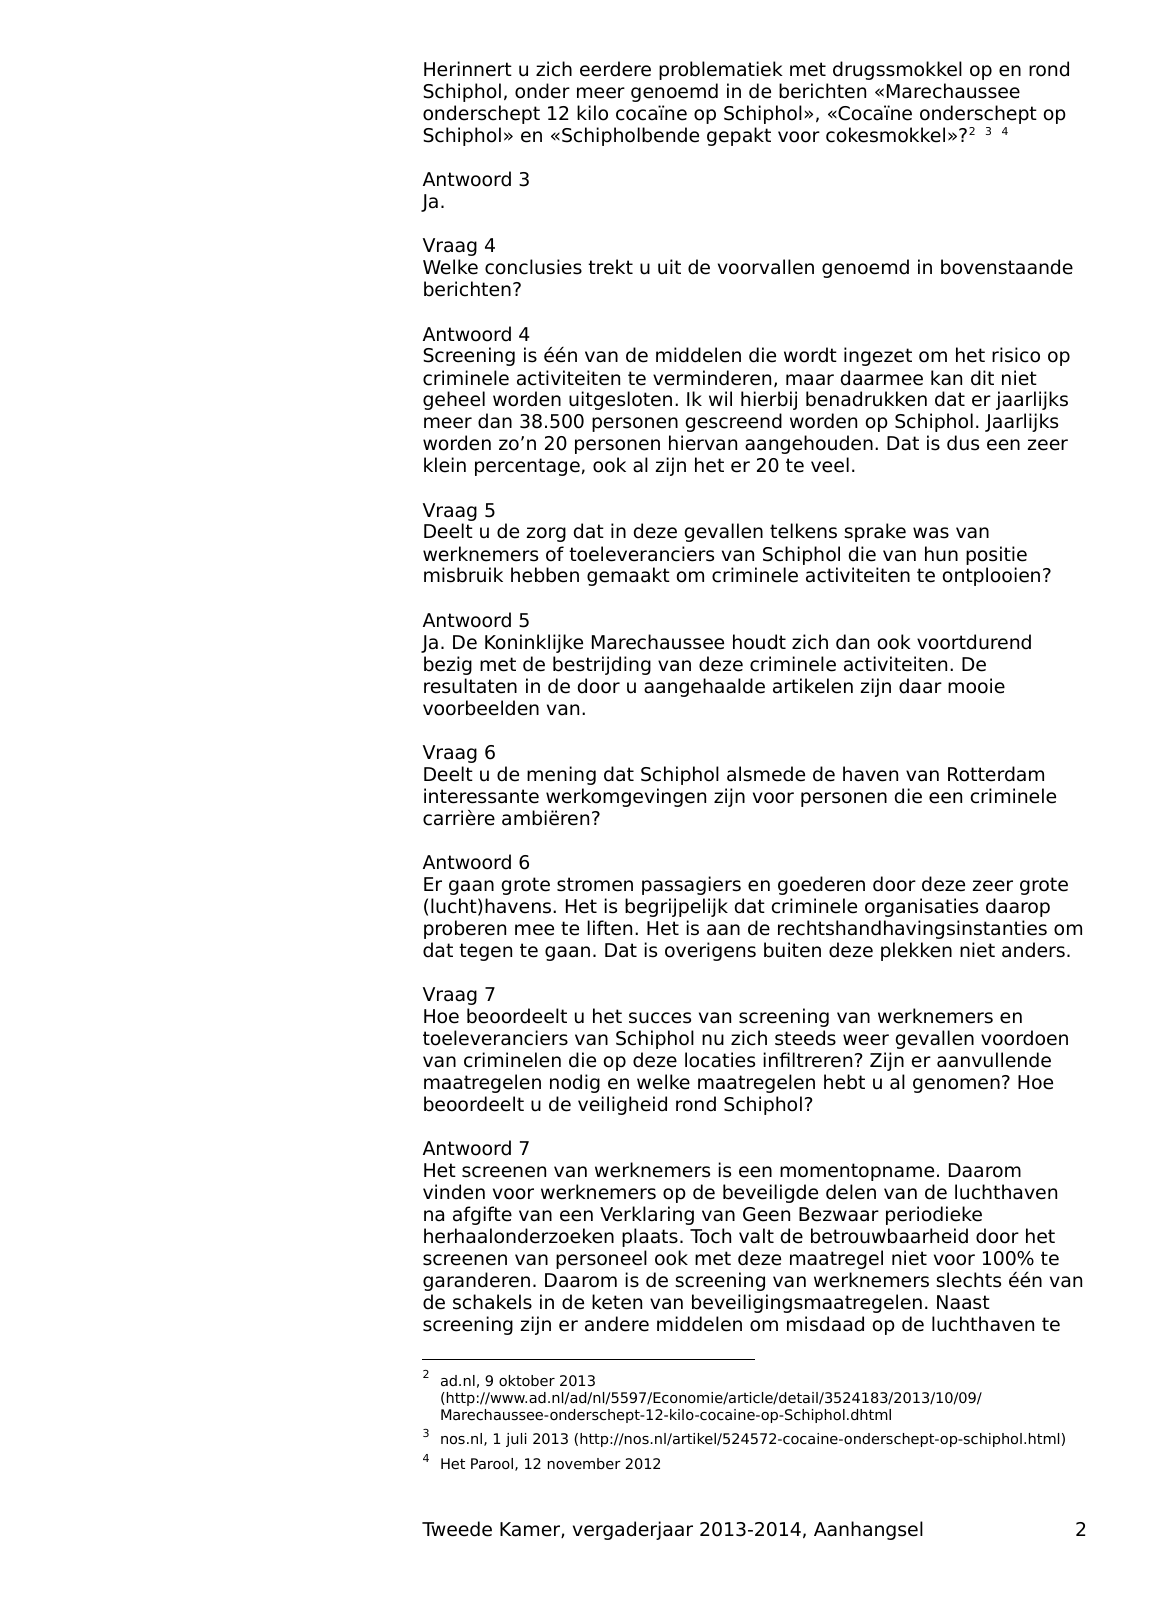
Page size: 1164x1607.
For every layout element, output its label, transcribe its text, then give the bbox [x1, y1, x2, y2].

text Het Parool, 12 november 2012 [422, 1452, 1087, 1474]
text Vraag 7 [422, 984, 1087, 1006]
text Herinnert u zich eerdere problematiek met drugssmokkel op en rond Schiphol, onder meer genoemd in de berichten «Marechaussee onderschept 12 kilo cocaïne op Schiphol», «Cocaïne onderschept op Schiphol» en «Schipholbende gepakt voor cokesmokkel»? [422, 59, 1087, 147]
text Ja. [422, 191, 1087, 213]
text Ja. De Koninklijke Marechaussee houdt zich dan ook voortdurend bezig met de bestrijding van deze criminele activiteiten. De resultaten in de door u aangehaalde artikelen zijn daar mooie voorbeelden van. [422, 632, 1087, 719]
text Antwoord 5 [422, 609, 1087, 632]
text Er gaan grote stromen passagiers en goederen door deze zeer grote (lucht)havens. Het is begrijpelijk dat criminele organisaties daarop proberen mee te liften. Het is aan de rechtshandhavingsinstanties om dat tegen te gaan. Dat is overigens buiten deze plekken niet anders. [422, 874, 1087, 962]
text Hoe beoordeelt u het succes van screening van werknemers en toeleveranciers van Schiphol nu zich steeds weer gevallen voordoen van criminelen die op deze locaties infiltreren? Zijn er aanvullende maatregelen nodig en welke maatregelen hebt u al genomen? Hoe beoordeelt u de veiligheid rond Schiphol? [422, 1006, 1087, 1116]
text Antwoord 7 [422, 1138, 1087, 1160]
text Vraag 5 [422, 499, 1087, 521]
text Deelt u de zorg dat in deze gevallen telkens sprake was van werknemers of toeleveranciers van Schiphol die van hun positie misbruik hebben gemaakt om criminele activiteiten te ontplooien? [422, 521, 1087, 587]
text Welke conclusies trekt u uit de voorvallen genoemd in bovenstaande berichten? [422, 257, 1087, 301]
text Vraag 4 [422, 235, 1087, 257]
text Het screenen van werknemers is een momentopname. Daarom vinden voor werknemers op de beveiligde delen van de luchthaven na afgifte van een Verklaring van Geen Bezwaar periodieke herhaalonderzoeken plaats. Toch valt de betrouwbaarheid door het screenen van personeel ook met deze maatregel niet voor 100% te garanderen. Daarom is de screening van werknemers slechts één van de schakels in de keten van beveiligingsmaatregelen. Naast screening zijn er andere middelen om misdaad op de luchthaven te [422, 1160, 1087, 1336]
text Deelt u de mening dat Schiphol alsmede de haven van Rotterdam interessante werkomgevingen zijn voor personen die een criminele carrière ambiëren? [422, 764, 1087, 829]
text Screening is één van de middelen die wordt ingezet om het risico op criminele activiteiten te verminderen, maar daarmee kan dit niet geheel worden uitgesloten. Ik wil hierbij benadrukken dat er jaarlijks meer dan 38.500 personen gescreend worden op Schiphol. Jaarlijks worden zo’n 20 personen hiervan aangehouden. Dat is dus een zeer klein percentage, ook al zijn het er 20 te veel. [422, 345, 1087, 477]
text Antwoord 4 [422, 323, 1087, 345]
text nos.nl, 1 juli 2013 (http://nos.nl/artikel/524572-cocaine-onderschept-op-schiphol.html) [422, 1427, 1087, 1449]
text Antwoord 6 [422, 852, 1087, 874]
text Vraag 6 [422, 742, 1087, 764]
text Antwoord 3 [422, 169, 1087, 191]
text ad.nl, 9 oktober 2013 (http://www.ad.nl/ad/nl/5597/Economie/article/detail/3524183/2013/10/09/Marechaussee-onderschept-12-kilo-cocaine-op-Schiphol.dhtml [422, 1368, 1087, 1424]
